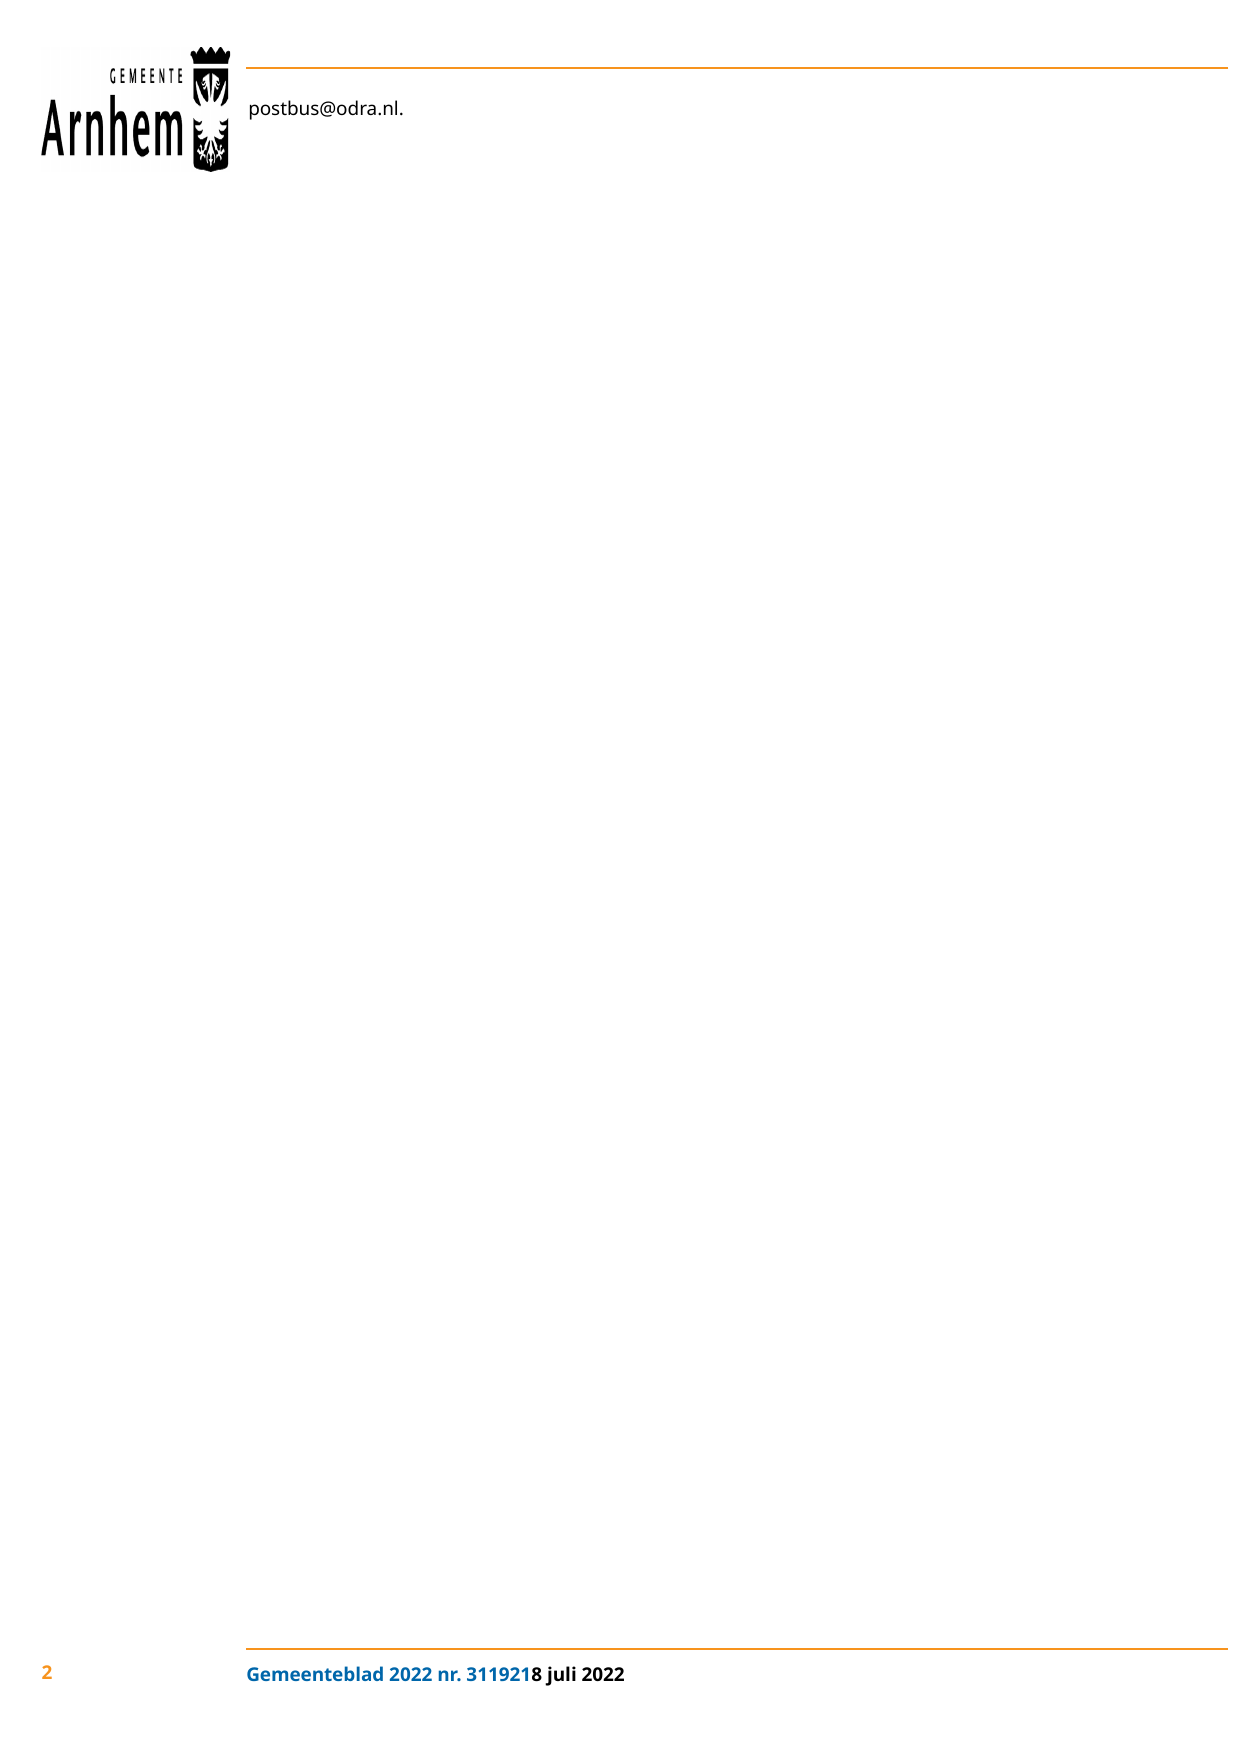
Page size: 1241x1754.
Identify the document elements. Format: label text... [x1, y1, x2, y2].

text postbus@odra.nl. [248, 95, 1152, 121]
picture [41, 47, 231, 172]
